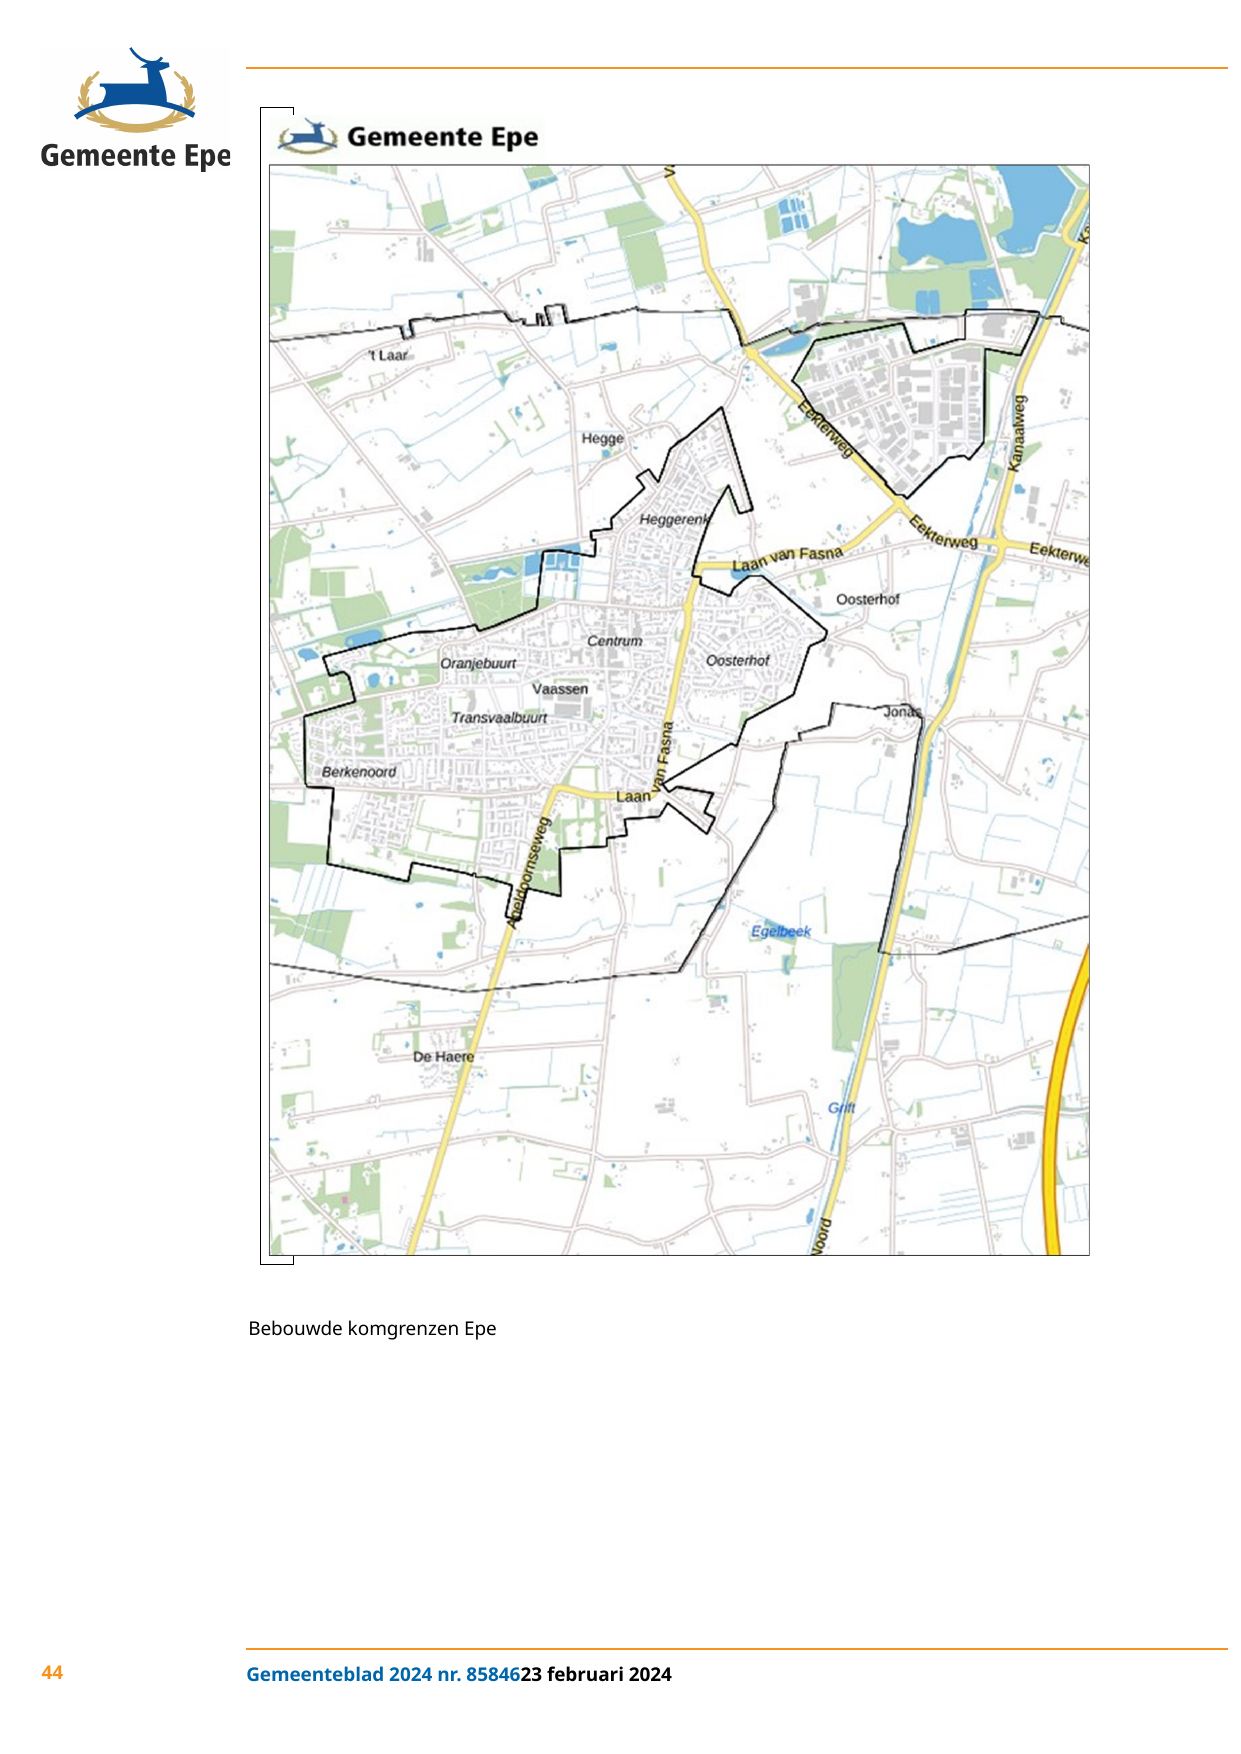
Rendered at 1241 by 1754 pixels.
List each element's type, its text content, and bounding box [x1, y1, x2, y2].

picture [41, 47, 231, 172]
text Bebouwde komgrenzen Epe [248, 1315, 1152, 1341]
picture [268, 115, 1090, 1256]
